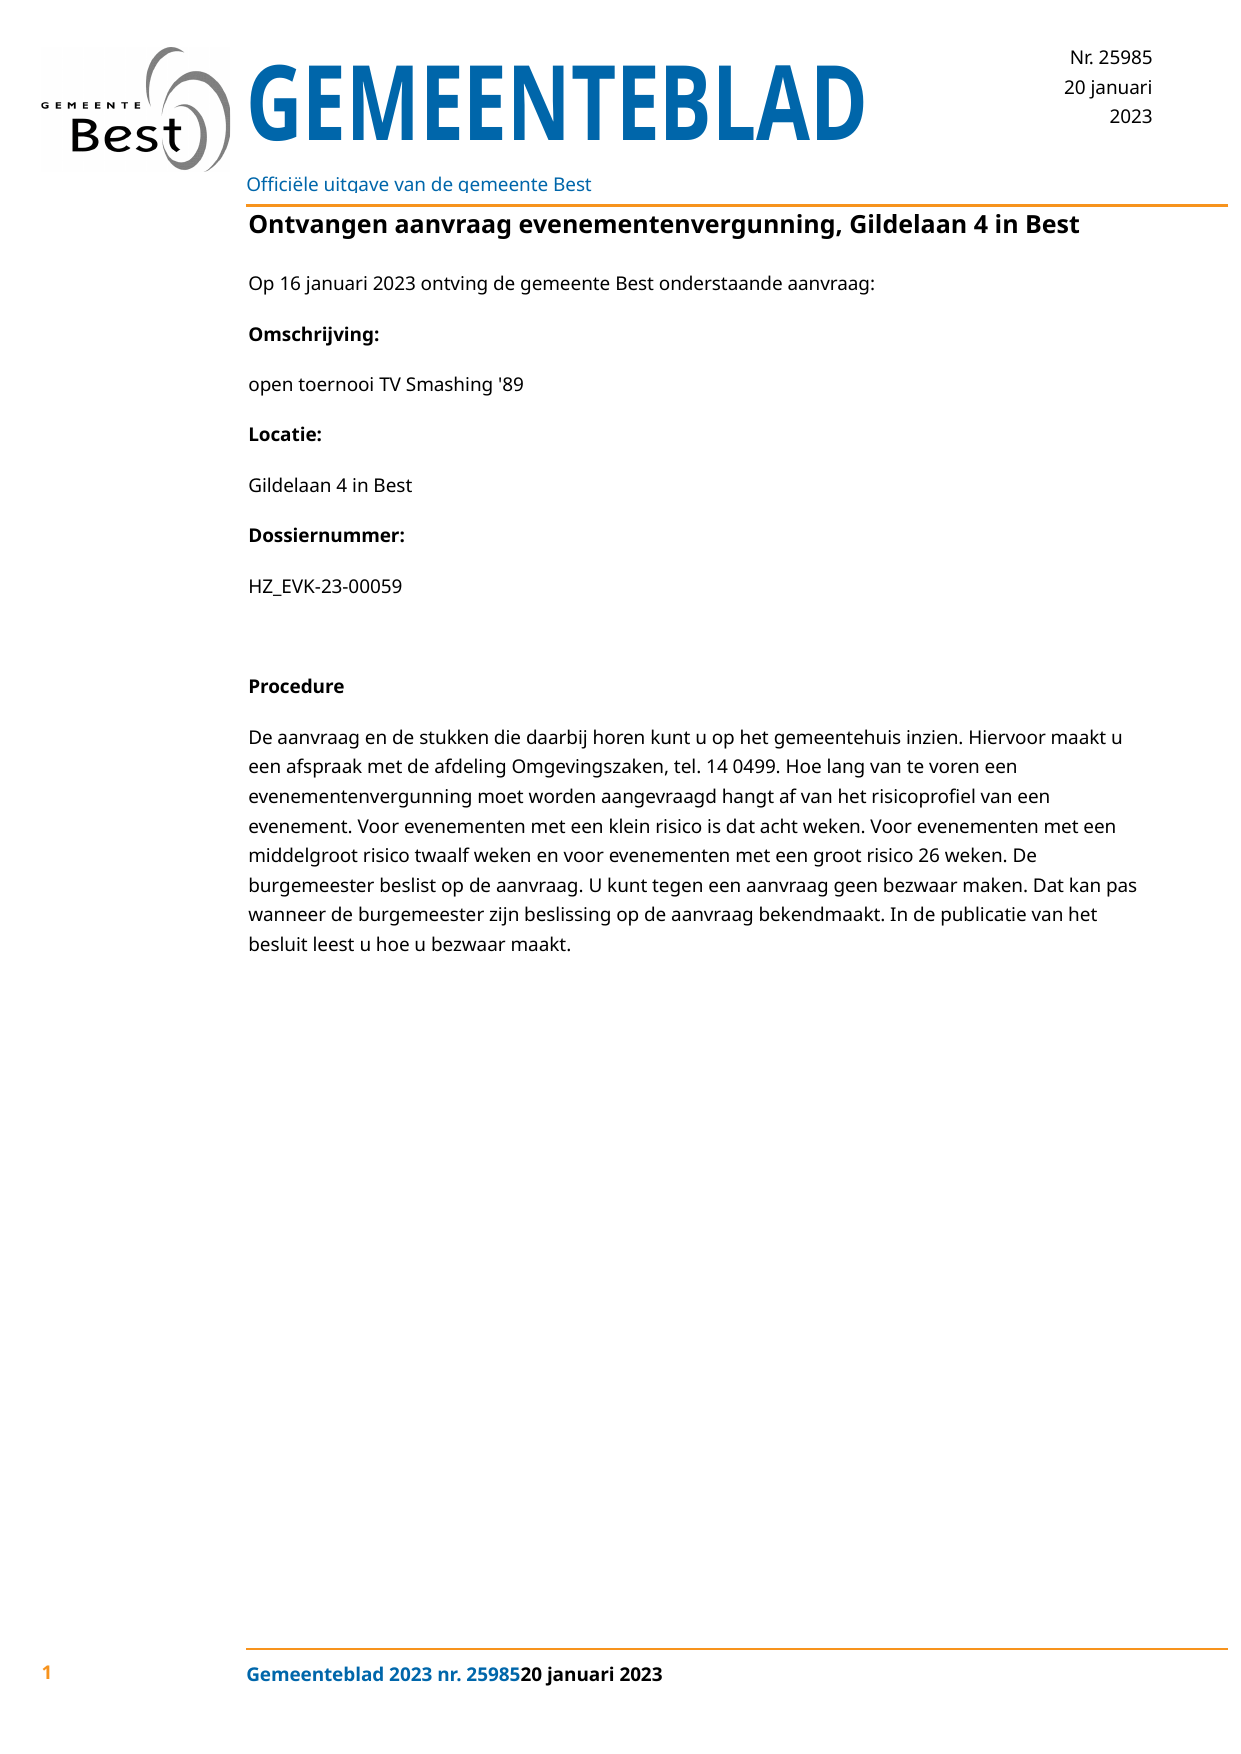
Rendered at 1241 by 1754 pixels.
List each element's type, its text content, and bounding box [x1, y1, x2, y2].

text Omschrijving: [248, 321, 1152, 346]
picture [41, 47, 231, 172]
text Locatie: [248, 422, 1152, 447]
text Ontvangen aanvraag evenementenvergunning, Gildelaan 4 in Best [248, 207, 1152, 241]
text De aanvraag en de stukken die daarbij horen kunt u op het gemeentehuis inzien. Hiervoor maakt u een afspraak met de afdeling Omgevingszaken, tel. 14 0499. Hoe lang van te voren een evenementenvergunning moet worden aangevraagd hangt af van het risicoprofiel van een evenement. Voor evenementen met een klein risico is dat acht weken. Voor evenementen met een middelgroot risico twaalf weken en voor evenementen met een groot risico 26 weken. De burgemeester beslist op de aanvraag. U kunt tegen een aanvraag geen bezwaar maken. Dat kan pas wanneer de burgemeester zijn beslissing op de aanvraag bekendmaakt. In de publicatie van het besluit leest u hoe u bezwaar maakt. [248, 724, 1152, 957]
text Gildelaan 4 in Best [248, 472, 1152, 498]
text Op 16 januari 2023 ontving de gemeente Best onderstaande aanvraag: [248, 270, 1152, 296]
text open toernooi TV Smashing '89 [248, 371, 1152, 397]
text HZ_EVK-23-00059 [248, 573, 1152, 598]
text Procedure [248, 674, 1152, 699]
text Dossiernummer: [248, 522, 1152, 548]
